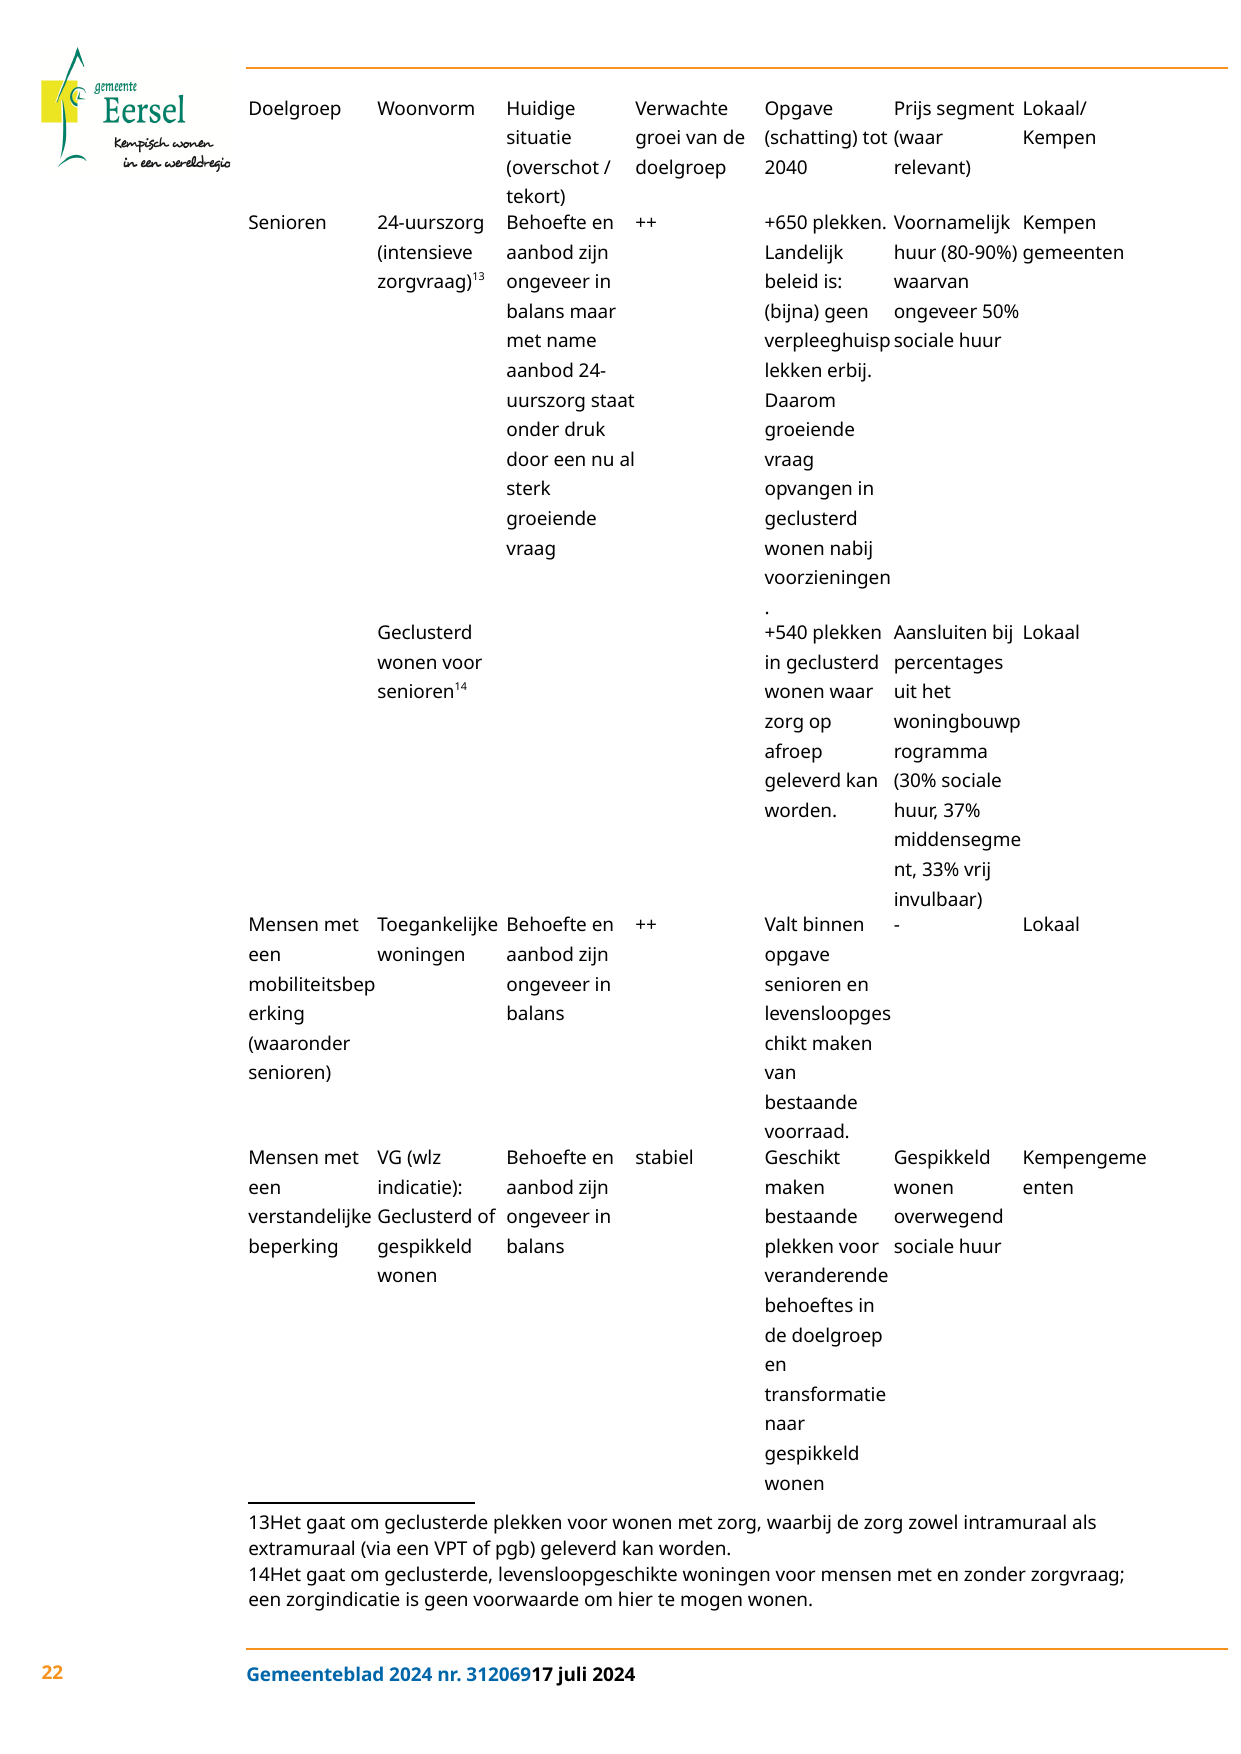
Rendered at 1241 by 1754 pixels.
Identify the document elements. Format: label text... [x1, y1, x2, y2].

table_cell Geschikt maken bestaande plekken voor veranderende behoeftes in de doelgroep en transformatie naar gespikkeld wonen [764, 1144, 893, 1496]
table_cell Behoefte en aanbod zijn ongeveer in balans [506, 1144, 635, 1496]
table_cell Behoefte en aanbod zijn ongeveer in balans maar met name aanbod 24-uurszorg staat onder druk door een nu al sterk groeiende vraag [506, 209, 635, 619]
table_cell - [894, 912, 1022, 1144]
table_cell Lokaal [1023, 620, 1152, 912]
table_cell Kempengemeenten [1023, 1144, 1152, 1496]
table_cell Geclusterd wonen voor senioren [377, 620, 506, 912]
table_cell Gespikkeld wonen overwegend sociale huur [894, 1144, 1022, 1496]
table_cell ++ [635, 912, 764, 1144]
table_cell [506, 620, 635, 912]
table_cell ++ [635, 209, 764, 619]
table_cell Lokaal [1023, 912, 1152, 1144]
table_cell Valt binnen opgave senioren en levensloopgeschikt maken van bestaande voorraad. [764, 912, 893, 1144]
table_cell Aansluiten bij percentages uit het woningbouwprogramma (30% sociale huur, 37% middensegment, 33% vrij invulbaar) [894, 620, 1022, 912]
table_cell +540 plekken in geclusterd wonen waar zorg op afroep geleverd kan worden. [764, 620, 893, 912]
table_header Woonvorm [377, 95, 506, 209]
table_header Doelgroep [248, 95, 377, 209]
table_cell Toegankelijke woningen [377, 912, 506, 1144]
table_cell Kempen gemeenten [1023, 209, 1152, 619]
table_cell VG (wlz indicatie): Geclusterd of gespikkeld wonen [377, 1144, 506, 1496]
table_cell Mensen met een verstandelijke beperking [248, 1144, 377, 1496]
table_header Prijs segment (waar relevant) [894, 95, 1022, 209]
picture [41, 47, 231, 172]
table_cell Voornamelijk huur (80-90%) waarvan ongeveer 50% sociale huur [894, 209, 1022, 619]
table_cell +650 plekken. Landelijk beleid is: (bijna) geen verpleeghuisplekken erbij. Daarom groeiende vraag opvangen in geclusterd wonen nabij voorzieningen. [764, 209, 893, 619]
table_cell [248, 620, 377, 912]
table_header Opgave (schatting) tot 2040 [764, 95, 893, 209]
table_cell [635, 620, 764, 912]
table_header Lokaal/Kempen [1023, 95, 1152, 209]
table_cell 24-uurszorg (intensieve zorgvraag) [377, 209, 506, 619]
table_cell stabiel [635, 1144, 764, 1496]
table_cell Senioren [248, 209, 377, 619]
table_cell Behoefte en aanbod zijn ongeveer in balans [506, 912, 635, 1144]
table_header Huidige situatie (overschot / tekort) [506, 95, 635, 209]
table_cell Mensen met een mobiliteitsbeperking (waaronder senioren) [248, 912, 377, 1144]
table_header Verwachte groei van de doelgroep [635, 95, 764, 209]
